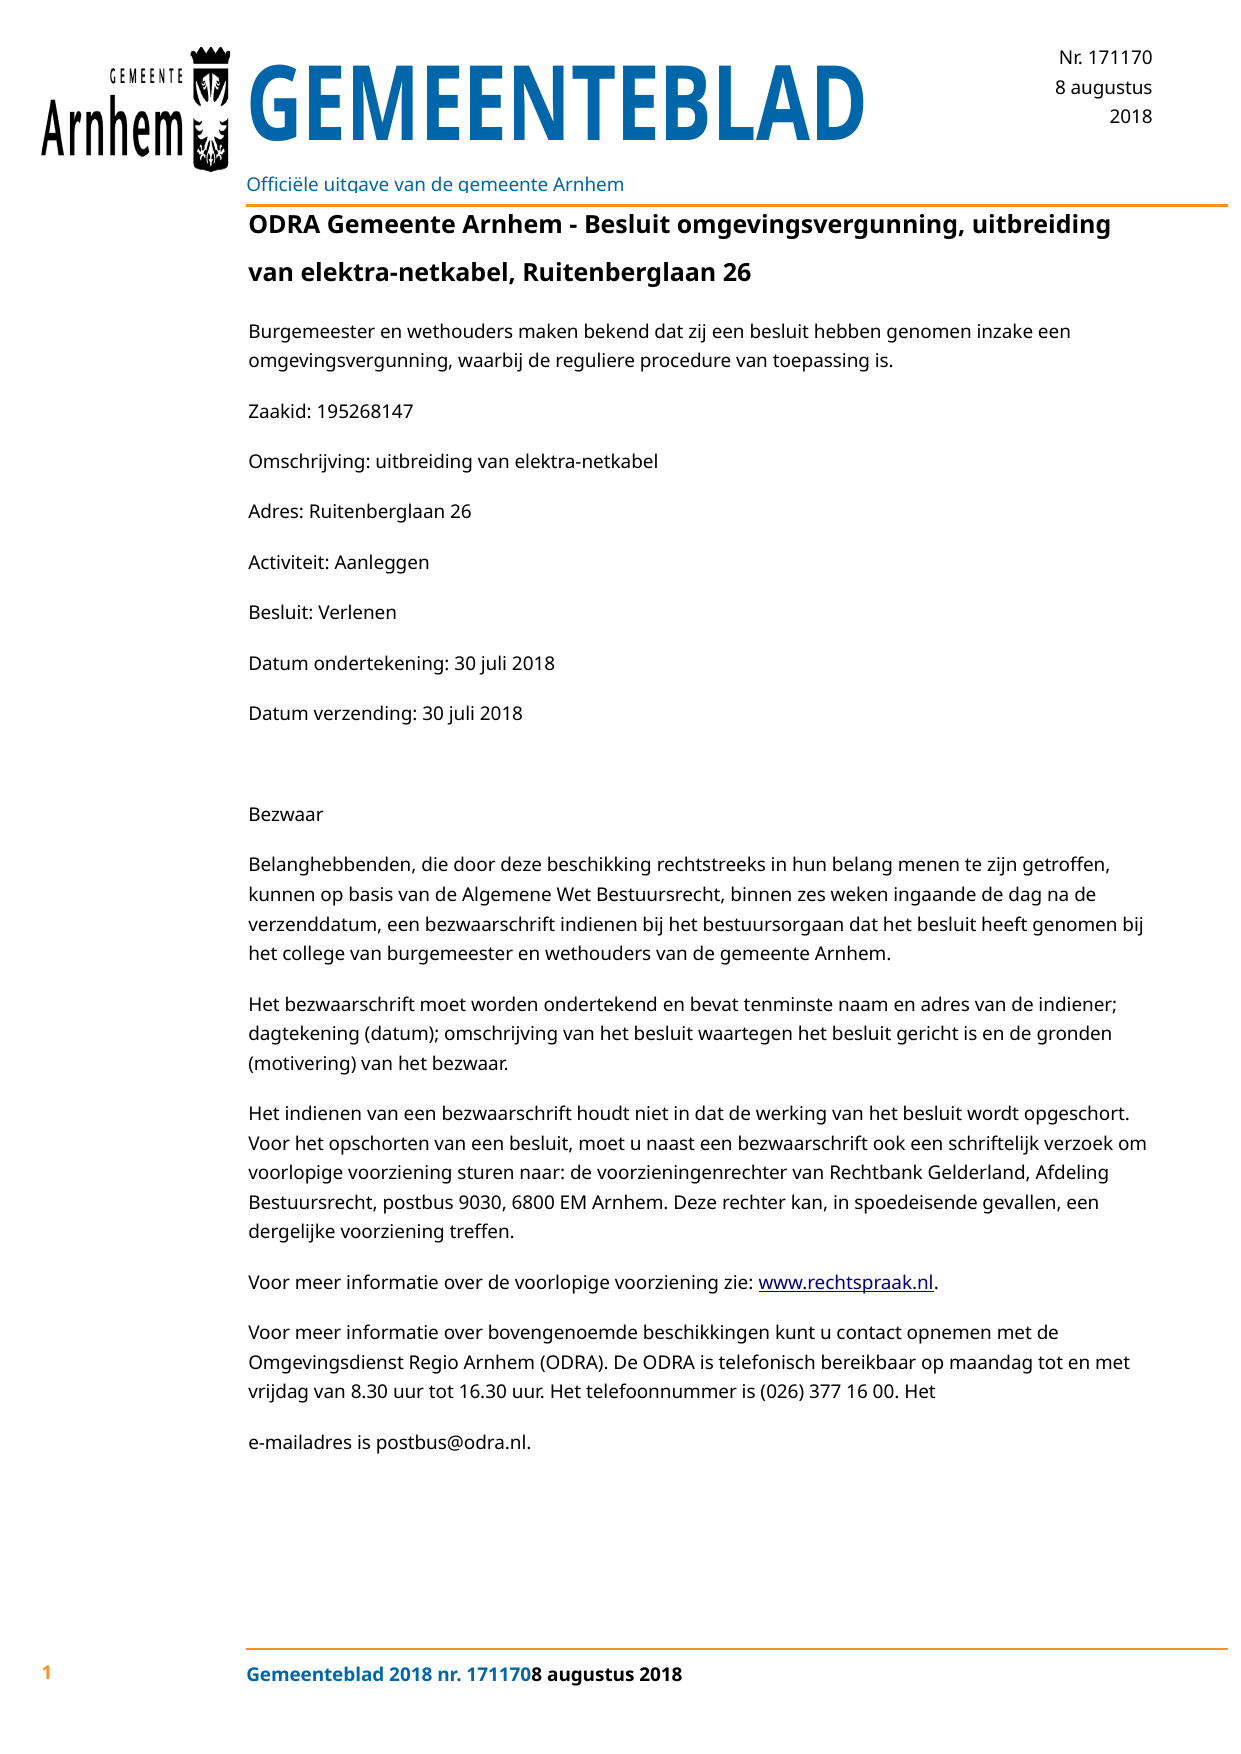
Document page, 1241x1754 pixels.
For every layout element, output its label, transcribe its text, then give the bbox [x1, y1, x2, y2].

text Omschrijving: uitbreiding van elektra-netkabel [248, 448, 1152, 474]
text Datum verzending: 30 juli 2018 [248, 700, 1152, 726]
text Het indienen van een bezwaarschrift houdt niet in dat de werking van het besluit wordt opgeschort. Voor het opschorten van een besluit, moet u naast een bezwaarschrift ook een schriftelijk verzoek om voorlopige voorziening sturen naar: de voorzieningenrechter van Rechtbank Gelderland, Afdeling Bestuursrecht, postbus 9030, 6800 EM Arnhem. Deze rechter kan, in spoedeisende gevallen, een dergelijke voorziening treffen. [248, 1100, 1152, 1244]
text Adres: Ruitenberglaan 26 [248, 499, 1152, 524]
text Besluit: Verlenen [248, 599, 1152, 625]
text e-mailadres is postbus@odra.nl. [248, 1429, 1152, 1455]
text ODRA Gemeente Arnhem - Besluit omgevingsvergunning, uitbreiding van elektra-netkabel, Ruitenberglaan 26 [248, 207, 1152, 288]
text Activiteit: Aanleggen [248, 549, 1152, 575]
text Het bezwaarschrift moet worden ondertekend en bevat tenminste naam en adres van de indiener; dagtekening (datum); omschrijving van het besluit waartegen het besluit gericht is en de gronden (motivering) van het bezwaar. [248, 991, 1152, 1076]
text Datum ondertekening: 30 juli 2018 [248, 650, 1152, 676]
text Bezwaar [248, 801, 1152, 827]
picture [41, 47, 231, 172]
text Belanghebbenden, die door deze beschikking rechtstreeks in hun belang menen te zijn getroffen, kunnen op basis van de Algemene Wet Bestuursrecht, binnen zes weken ingaande de dag na de verzenddatum, een bezwaarschrift indienen bij het bestuursorgaan dat het besluit heeft genomen bij het college van burgemeester en wethouders van de gemeente Arnhem. [248, 852, 1152, 966]
text Voor meer informatie over de voorlopige voorziening zie: www.rechtspraak.nl. [248, 1269, 1152, 1295]
text Zaakid: 195268147 [248, 398, 1152, 424]
text Burgemeester en wethouders maken bekend dat zij een besluit hebben genomen inzake een omgevingsvergunning, waarbij de reguliere procedure van toepassing is. [248, 318, 1152, 373]
text Voor meer informatie over bovengenoemde beschikkingen kunt u contact opnemen met de Omgevingsdienst Regio Arnhem (ODRA). De ODRA is telefonisch bereikbaar op maandag tot en met vrijdag van 8.30 uur tot 16.30 uur. Het telefoonnummer is (026) 377 16 00. Het [248, 1319, 1152, 1404]
